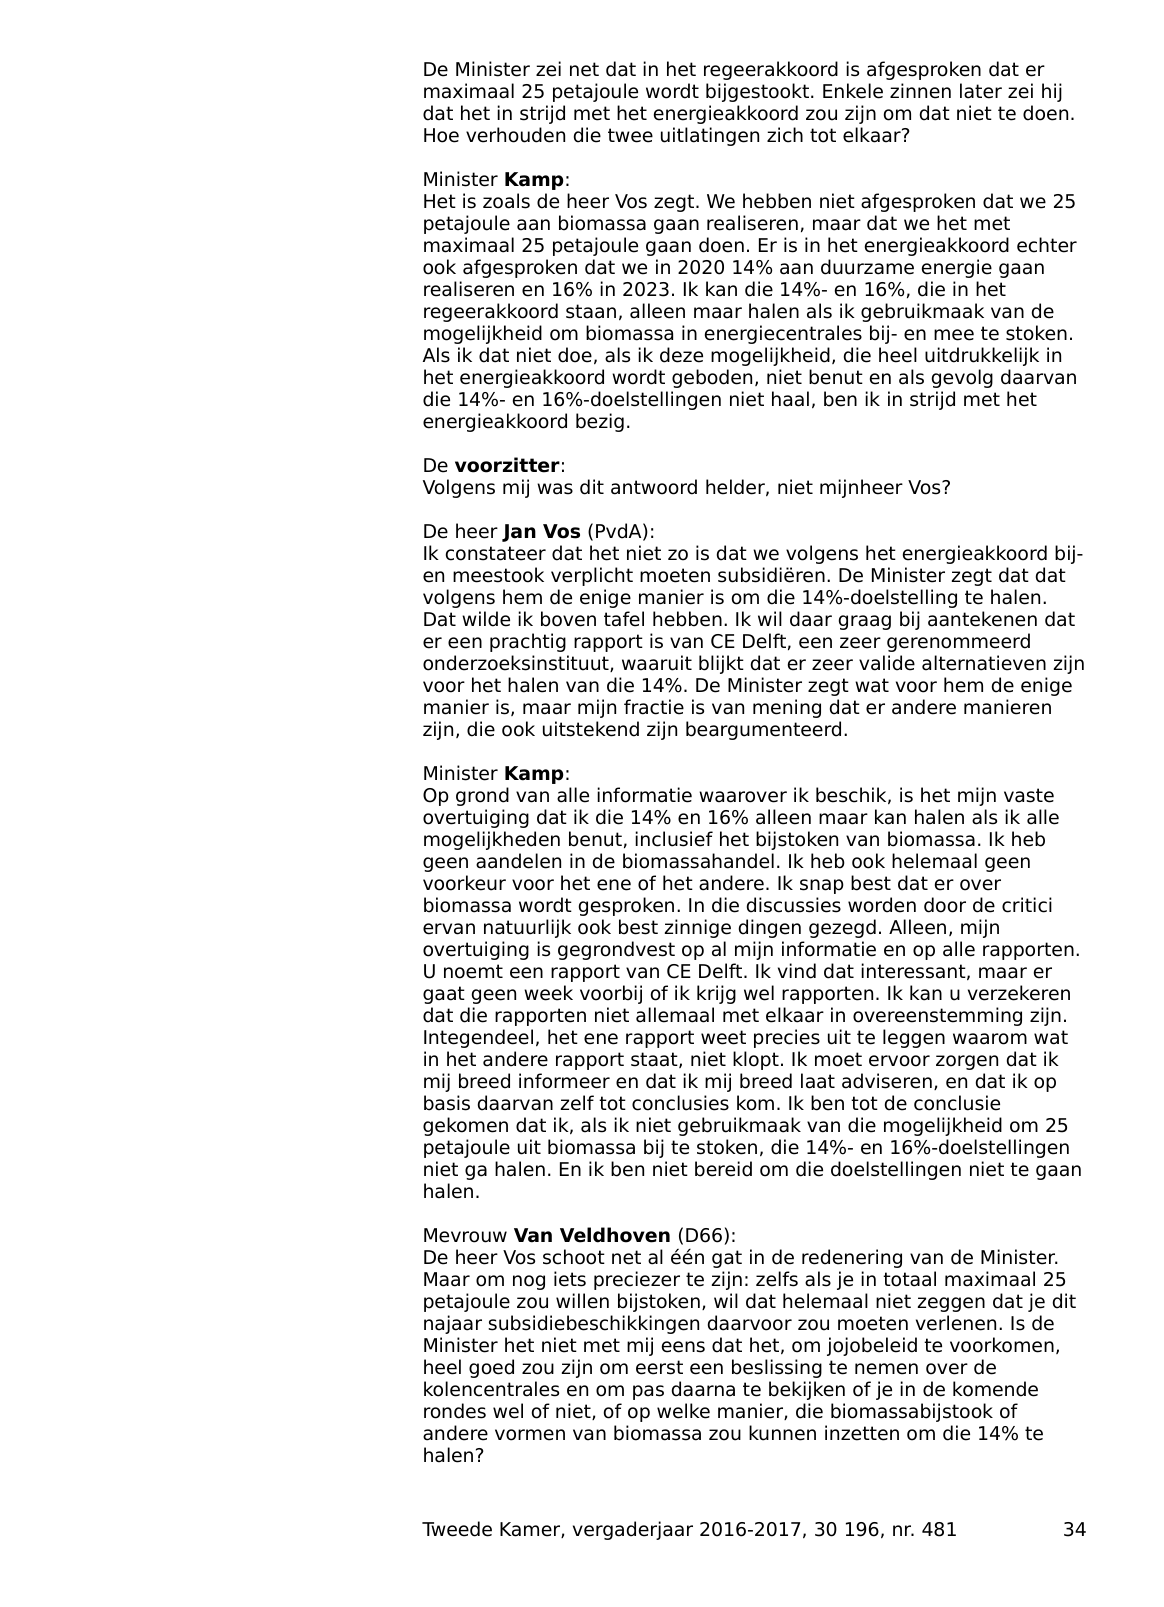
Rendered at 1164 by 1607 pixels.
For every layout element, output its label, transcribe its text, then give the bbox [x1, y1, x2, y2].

text Mevrouw Van Veldhoven (D66): [422, 1225, 1087, 1247]
text Minister Kamp: [422, 763, 1087, 785]
text De heer Vos schoot net al één gat in de redenering van de Minister. Maar om nog iets preciezer te zijn: zelfs als je in totaal maximaal 25 petajoule zou willen bijstoken, wil dat helemaal niet zeggen dat je dit najaar subsidiebeschikkingen daarvoor zou moeten verlenen. Is de Minister het niet met mij eens dat het, om jojobeleid te voorkomen, heel goed zou zijn om eerst een beslissing te nemen over de kolencentrales en om pas daarna te bekijken of je in de komende rondes wel of niet, of op welke manier, die biomassabijstook of andere vormen van biomassa zou kunnen inzetten om die 14% te halen? [422, 1247, 1087, 1467]
text Volgens mij was dit antwoord helder, niet mijnheer Vos? [422, 477, 1087, 499]
text De Minister zei net dat in het regeerakkoord is afgesproken dat er maximaal 25 petajoule wordt bijgestookt. Enkele zinnen later zei hij dat het in strijd met het energieakkoord zou zijn om dat niet te doen. Hoe verhouden die twee uitlatingen zich tot elkaar? [422, 59, 1087, 147]
text Minister Kamp: [422, 169, 1087, 191]
text Op grond van alle informatie waarover ik beschik, is het mijn vaste overtuiging dat ik die 14% en 16% alleen maar kan halen als ik alle mogelijkheden benut, inclusief het bijstoken van biomassa. Ik heb geen aandelen in de biomassahandel. Ik heb ook helemaal geen voorkeur voor het ene of het andere. Ik snap best dat er over biomassa wordt gesproken. In die discussies worden door de critici ervan natuurlijk ook best zinnige dingen gezegd. Alleen, mijn overtuiging is gegrondvest op al mijn informatie en op alle rapporten. U noemt een rapport van CE Delft. Ik vind dat interessant, maar er gaat geen week voorbij of ik krijg wel rapporten. Ik kan u verzekeren dat die rapporten niet allemaal met elkaar in overeenstemming zijn. Integendeel, het ene rapport weet precies uit te leggen waarom wat in het andere rapport staat, niet klopt. Ik moet ervoor zorgen dat ik mij breed informeer en dat ik mij breed laat adviseren, en dat ik op basis daarvan zelf tot conclusies kom. Ik ben tot de conclusie gekomen dat ik, als ik niet gebruikmaak van die mogelijkheid om 25 petajoule uit biomassa bij te stoken, die 14%- en 16%-doelstellingen niet ga halen. En ik ben niet bereid om die doelstellingen niet te gaan halen. [422, 785, 1087, 1203]
text Het is zoals de heer Vos zegt. We hebben niet afgesproken dat we 25 petajoule aan biomassa gaan realiseren, maar dat we het met maximaal 25 petajoule gaan doen. Er is in het energieakkoord echter ook afgesproken dat we in 2020 14% aan duurzame energie gaan realiseren en 16% in 2023. Ik kan die 14%- en 16%, die in het regeerakkoord staan, alleen maar halen als ik gebruikmaak van de mogelijkheid om biomassa in energiecentrales bij- en mee te stoken. Als ik dat niet doe, als ik deze mogelijkheid, die heel uitdrukkelijk in het energieakkoord wordt geboden, niet benut en als gevolg daarvan die 14%- en 16%-doelstellingen niet haal, ben ik in strijd met het energieakkoord bezig. [422, 191, 1087, 433]
text Ik constateer dat het niet zo is dat we volgens het energieakkoord bij- en meestook verplicht moeten subsidiëren. De Minister zegt dat dat volgens hem de enige manier is om die 14%-doelstelling te halen. Dat wilde ik boven tafel hebben. Ik wil daar graag bij aantekenen dat er een prachtig rapport is van CE Delft, een zeer gerenommeerd onderzoeksinstituut, waaruit blijkt dat er zeer valide alternatieven zijn voor het halen van die 14%. De Minister zegt wat voor hem de enige manier is, maar mijn fractie is van mening dat er andere manieren zijn, die ook uitstekend zijn beargumenteerd. [422, 543, 1087, 741]
text De voorzitter: [422, 455, 1087, 477]
text De heer Jan Vos (PvdA): [422, 521, 1087, 543]
